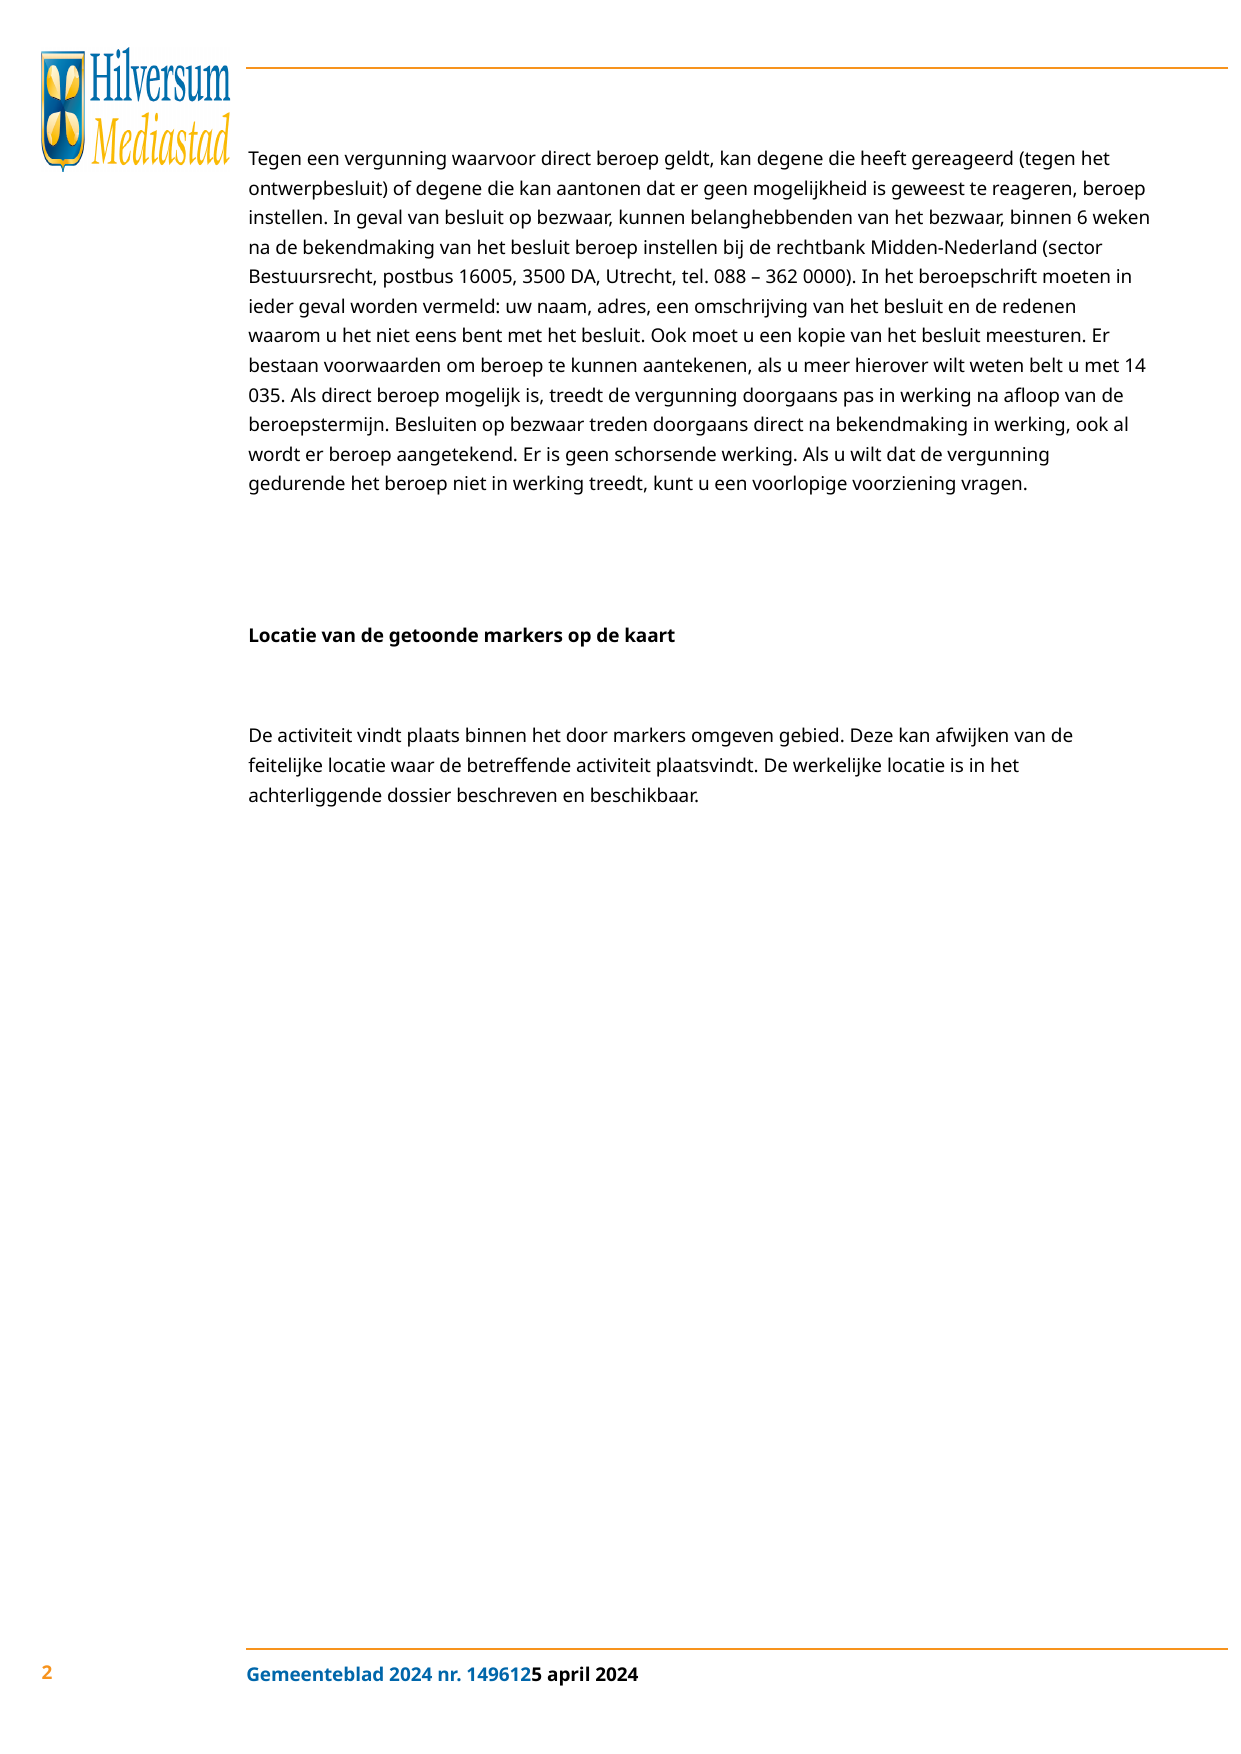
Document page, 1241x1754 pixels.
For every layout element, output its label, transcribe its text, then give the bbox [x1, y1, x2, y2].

text Tegen een vergunning waarvoor direct beroep geldt, kan degene die heeft gereageerd (tegen het ontwerpbesluit) of degene die kan aantonen dat er geen mogelijkheid is geweest te reageren, beroep instellen. In geval van besluit op bezwaar, kunnen belanghebbenden van het bezwaar, binnen 6 weken na de bekendmaking van het besluit beroep instellen bij de rechtbank Midden-Nederland (sector Bestuursrecht, postbus 16005, 3500 DA, Utrecht, tel. 088 – 362 0000). In het beroepschrift moeten in ieder geval worden vermeld: uw naam, adres, een omschrijving van het besluit en de redenen waarom u het niet eens bent met het besluit. Ook moet u een kopie van het besluit meesturen. Er bestaan voorwaarden om beroep te kunnen aantekenen, als u meer hierover wilt weten belt u met 14 035. Als direct beroep mogelijk is, treedt de vergunning doorgaans pas in werking na afloop van de beroepstermijn. Besluiten op bezwaar treden doorgaans direct na bekendmaking in werking, ook al wordt er beroep aangetekend. Er is geen schorsende werking. Als u wilt dat de vergunning gedurende het beroep niet in werking treedt, kunt u een voorlopige voorziening vragen. [248, 145, 1152, 496]
text Locatie van de getoonde markers op de kaart [248, 622, 1152, 648]
picture [41, 47, 231, 172]
text De activiteit vindt plaats binnen het door markers omgeven gebied. Deze kan afwijken van de feitelijke locatie waar de betreffende activiteit plaatsvindt. De werkelijke locatie is in het achterliggende dossier beschreven en beschikbaar. [248, 723, 1152, 808]
